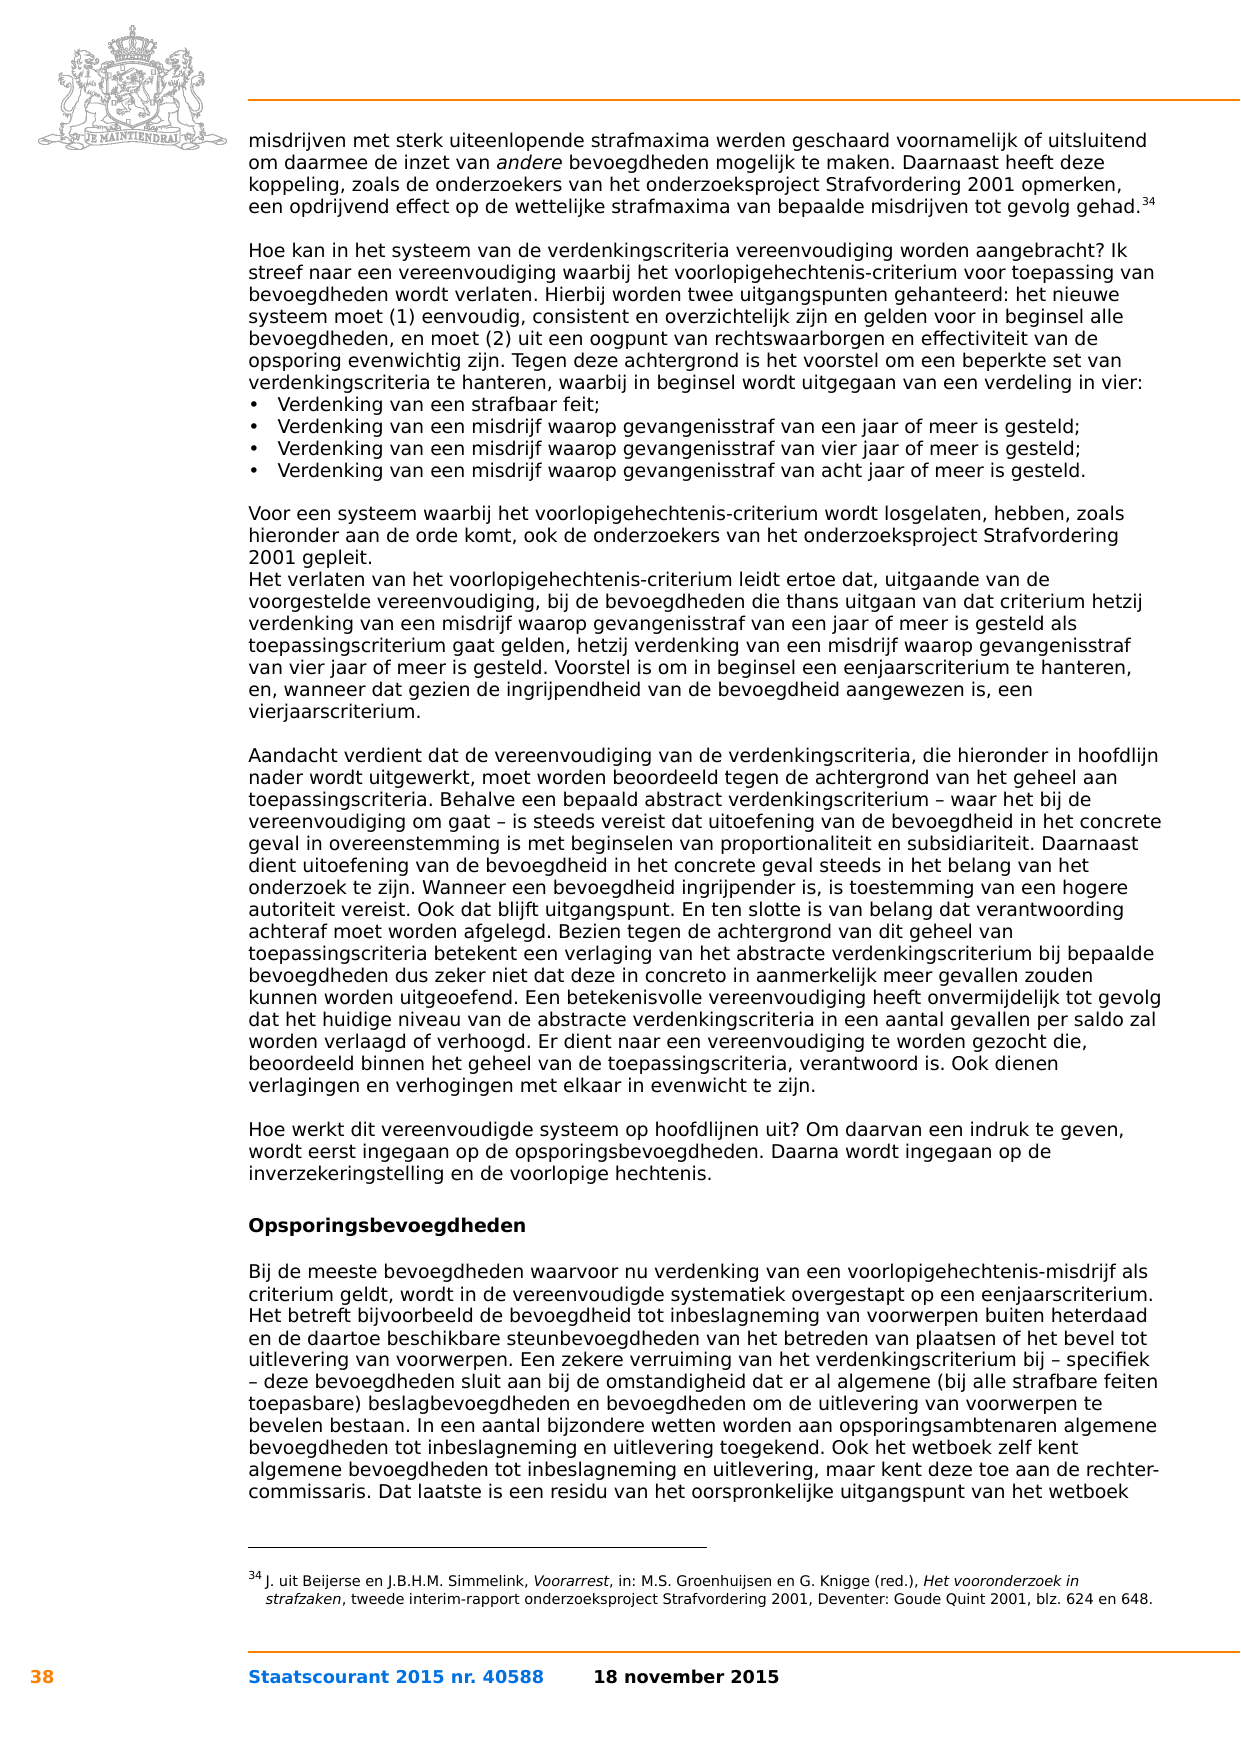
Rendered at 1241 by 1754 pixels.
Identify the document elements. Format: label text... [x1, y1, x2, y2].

text Bij de meeste bevoegdheden waarvoor nu verdenking van een voorlopigehechtenis-misdrijf als criterium geldt, wordt in de vereenvoudigde systematiek overgestapt op een eenjaarscriterium. Het betreft bijvoorbeeld de bevoegdheid tot inbeslagneming van voorwerpen buiten heterdaad en de daartoe beschikbare steunbevoegdheden van het betreden van plaatsen of het bevel tot uitlevering van voorwerpen. Een zekere verruiming van het verdenkingscriterium bij – specifiek – deze bevoegdheden sluit aan bij de omstandigheid dat er al algemene (bij alle strafbare feiten toepasbare) beslagbevoegdheden en bevoegdheden om de uitlevering van voorwerpen te bevelen bestaan. In een aantal bijzondere wetten worden aan opsporingsambtenaren algemene bevoegdheden tot inbeslagneming en uitlevering toegekend. Ook het wetboek zelf kent algemene bevoegdheden tot inbeslagneming en uitlevering, maar kent deze toe aan de rechter-commissaris. Dat laatste is een residu van het oorspronkelijke uitgangspunt van het wetboek [248, 1261, 1163, 1503]
text • Verdenking van een strafbaar feit; [248, 393, 1163, 416]
text misdrijven met sterk uiteenlopende strafmaxima werden geschaard voornamelijk of uitsluitend om daarmee de inzet van andere bevoegdheden mogelijk te maken. Daarnaast heeft deze koppeling, zoals de onderzoekers van het onderzoeksproject Strafvordering 2001 opmerken, een opdrijvend effect op de wettelijke strafmaxima van bepaalde misdrijven tot gevolg gehad. [248, 130, 1163, 218]
text Voor een systeem waarbij het voorlopigehechtenis-criterium wordt losgelaten, hebben, zoals hieronder aan de orde komt, ook de onderzoekers van het onderzoeksproject Strafvordering 2001 gepleit. [248, 503, 1163, 569]
text • Verdenking van een misdrijf waarop gevangenisstraf van een jaar of meer is gesteld; [248, 416, 1163, 437]
text Het verlaten van het voorlopigehechtenis-criterium leidt ertoe dat, uitgaande van de voorgestelde vereenvoudiging, bij de bevoegdheden die thans uitgaan van dat criterium hetzij verdenking van een misdrijf waarop gevangenisstraf van een jaar of meer is gesteld als toepassingscriterium gaat gelden, hetzij verdenking van een misdrijf waarop gevangenisstraf van vier jaar of meer is gesteld. Voorstel is om in beginsel een eenjaarscriterium te hanteren, en, wanneer dat gezien de ingrijpendheid van de bevoegdheid aangewezen is, een vierjaarscriterium. [248, 569, 1163, 723]
text Hoe werkt dit vereenvoudigde systeem op hoofdlijnen uit? Om daarvan een indruk te geven, wordt eerst ingegaan op de opsporingsbevoegdheden. Daarna wordt ingegaan op de inverzekeringstelling en de voorlopige hechtenis. [248, 1118, 1163, 1184]
text J. uit Beijerse en J.B.H.M. Simmelink, Voorarrest, in: M.S. Groenhuijsen en G. Knigge (red.), Het vooronderzoek in strafzaken, tweede interim-rapport onderzoeksproject Strafvordering 2001, Deventer: Goude Quint 2001, blz. 624 en 648. [248, 1569, 1163, 1608]
text • Verdenking van een misdrijf waarop gevangenisstraf van acht jaar of meer is gesteld. [248, 459, 1163, 481]
picture [38, 25, 227, 150]
text • Verdenking van een misdrijf waarop gevangenisstraf van vier jaar of meer is gesteld; [248, 437, 1163, 459]
subtitle Opsporingsbevoegdheden [248, 1214, 1163, 1236]
text Hoe kan in het systeem van de verdenkingscriteria vereenvoudiging worden aangebracht? Ik streef naar een vereenvoudiging waarbij het voorlopigehechtenis-criterium voor toepassing van bevoegdheden wordt verlaten. Hierbij worden twee uitgangspunten gehanteerd: het nieuwe systeem moet (1) eenvoudig, consistent en overzichtelijk zijn en gelden voor in beginsel alle bevoegdheden, en moet (2) uit een oogpunt van rechtswaarborgen en effectiviteit van de opsporing evenwichtig zijn. Tegen deze achtergrond is het voorstel om een beperkte set van verdenkingscriteria te hanteren, waarbij in beginsel wordt uitgegaan van een verdeling in vier: [248, 240, 1163, 393]
text Aandacht verdient dat de vereenvoudiging van de verdenkingscriteria, die hieronder in hoofdlijn nader wordt uitgewerkt, moet worden beoordeeld tegen de achtergrond van het geheel aan toepassingscriteria. Behalve een bepaald abstract verdenkingscriterium – waar het bij de vereenvoudiging om gaat – is steeds vereist dat uitoefening van de bevoegdheid in het concrete geval in overeenstemming is met beginselen van proportionaliteit en subsidiariteit. Daarnaast dient uitoefening van de bevoegdheid in het concrete geval steeds in het belang van het onderzoek te zijn. Wanneer een bevoegdheid ingrijpender is, is toestemming van een hogere autoriteit vereist. Ook dat blijft uitgangspunt. En ten slotte is van belang dat verantwoording achteraf moet worden afgelegd. Bezien tegen de achtergrond van dit geheel van toepassingscriteria betekent een verlaging van het abstracte verdenkingscriterium bij bepaalde bevoegdheden dus zeker niet dat deze in concreto in aanmerkelijk meer gevallen zouden kunnen worden uitgeoefend. Een betekenisvolle vereenvoudiging heeft onvermijdelijk tot gevolg dat het huidige niveau van de abstracte verdenkingscriteria in een aantal gevallen per saldo zal worden verlaagd of verhoogd. Er dient naar een vereenvoudiging te worden gezocht die, beoordeeld binnen het geheel van de toepassingscriteria, verantwoord is. Ook dienen verlagingen en verhogingen met elkaar in evenwicht te zijn. [248, 745, 1163, 1097]
